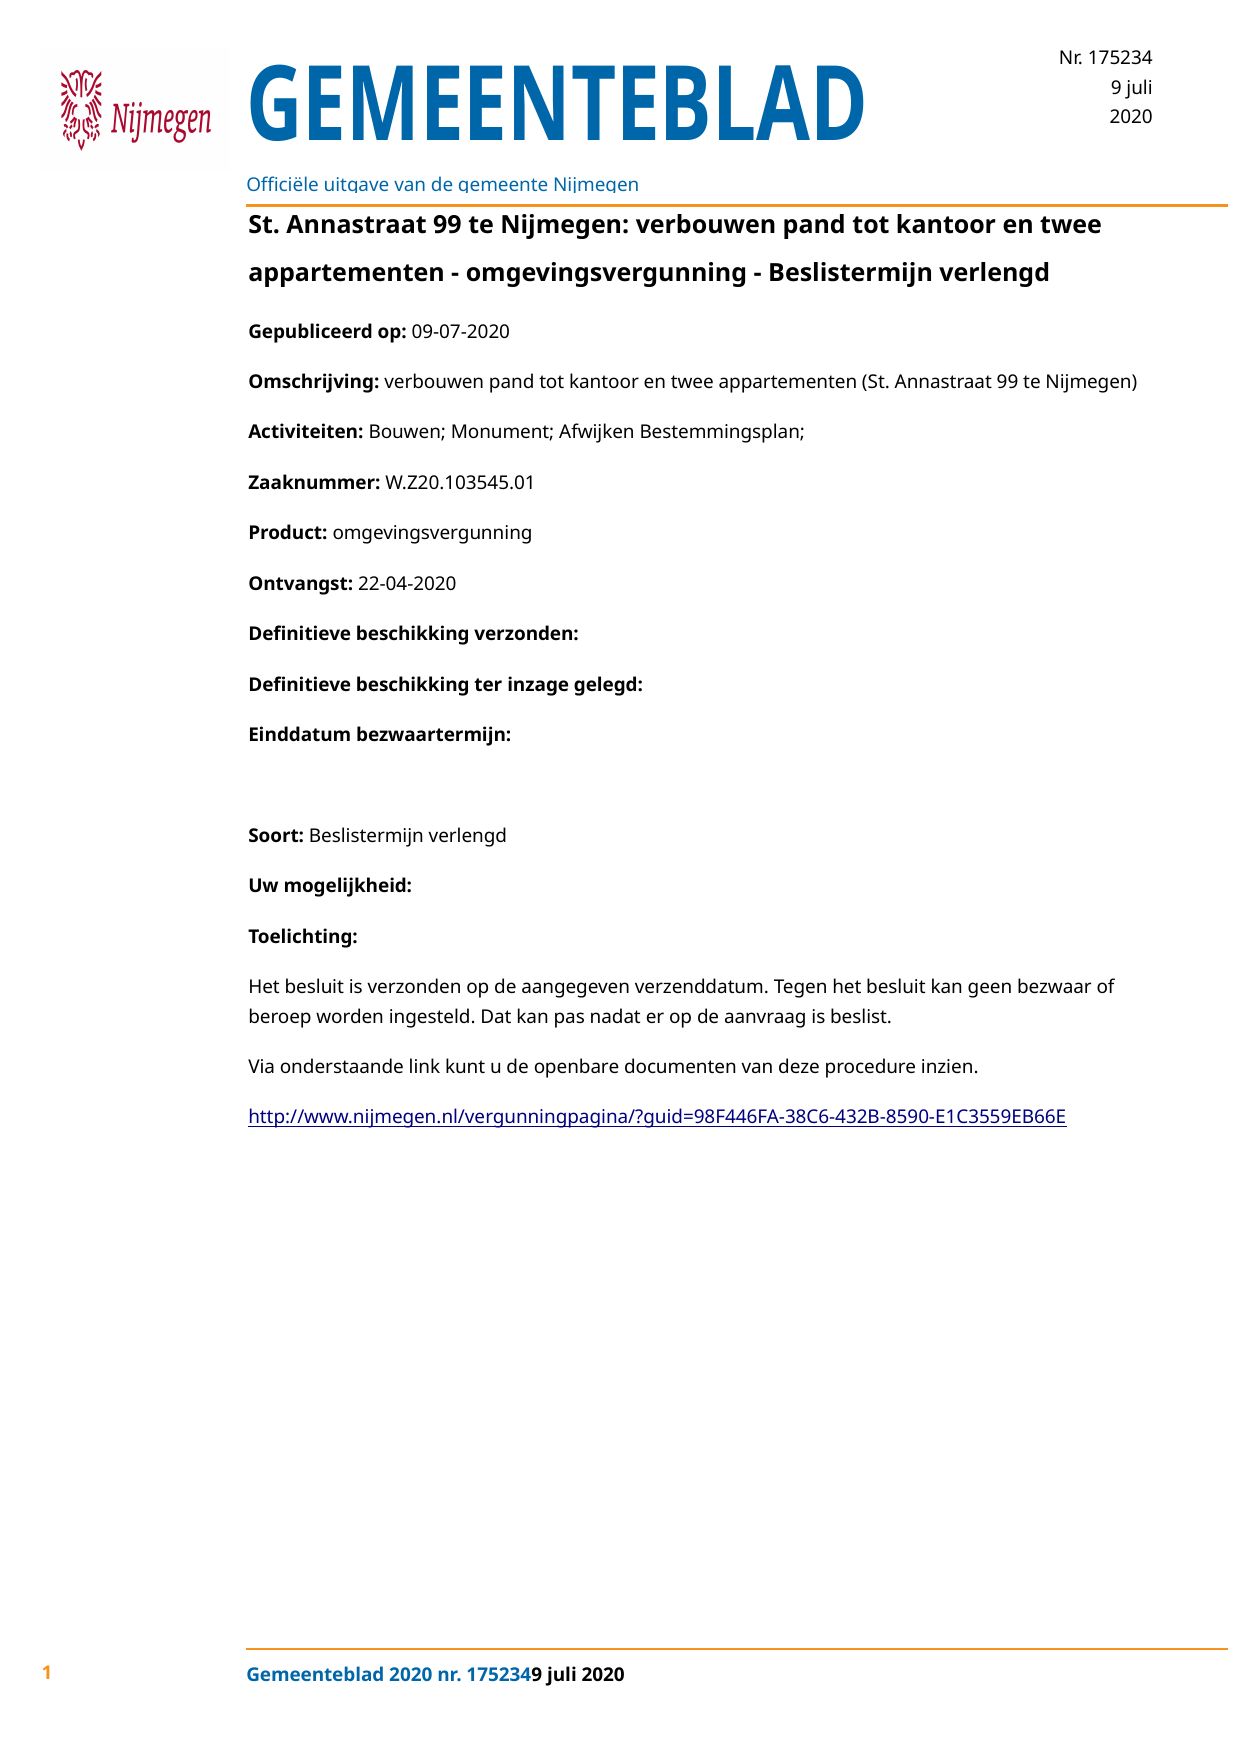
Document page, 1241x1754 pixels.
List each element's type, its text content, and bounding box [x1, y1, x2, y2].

text Via onderstaande link kunt u de openbare documenten van deze procedure inzien. [248, 1053, 1152, 1079]
text Uw mogelijkheid: [248, 872, 1152, 898]
text Definitieve beschikking verzonden: [248, 620, 1152, 646]
text Einddatum bezwaartermijn: [248, 721, 1152, 747]
text Omschrijving: verbouwen pand tot kantoor en twee appartementen (St. Annastraat 99 te Nijmegen) [248, 368, 1152, 394]
text Soort: Beslistermijn verlengd [248, 822, 1152, 848]
text Definitieve beschikking ter inzage gelegd: [248, 671, 1152, 697]
text Zaaknummer: W.Z20.103545.01 [248, 469, 1152, 495]
text Het besluit is verzonden op de aangegeven verzenddatum. Tegen het besluit kan geen bezwaar of beroep worden ingesteld. Dat kan pas nadat er op de aanvraag is beslist. [248, 973, 1152, 1029]
text St. Annastraat 99 te Nijmegen: verbouwen pand tot kantoor en twee appartementen - omgevingsvergunning - Beslistermijn verlengd [248, 207, 1152, 288]
text http://www.nijmegen.nl/vergunningpagina/?guid=98F446FA-38C6-432B-8590-E1C3559EB66E [248, 1104, 1152, 1129]
text Ontvangst: 22-04-2020 [248, 570, 1152, 596]
text Gepubliceerd op: 09-07-2020 [248, 318, 1152, 344]
text Product: omgevingsvergunning [248, 519, 1152, 545]
picture [41, 47, 231, 172]
text Activiteiten: Bouwen; Monument; Afwijken Bestemmingsplan; [248, 419, 1152, 444]
text Toelichting: [248, 923, 1152, 949]
